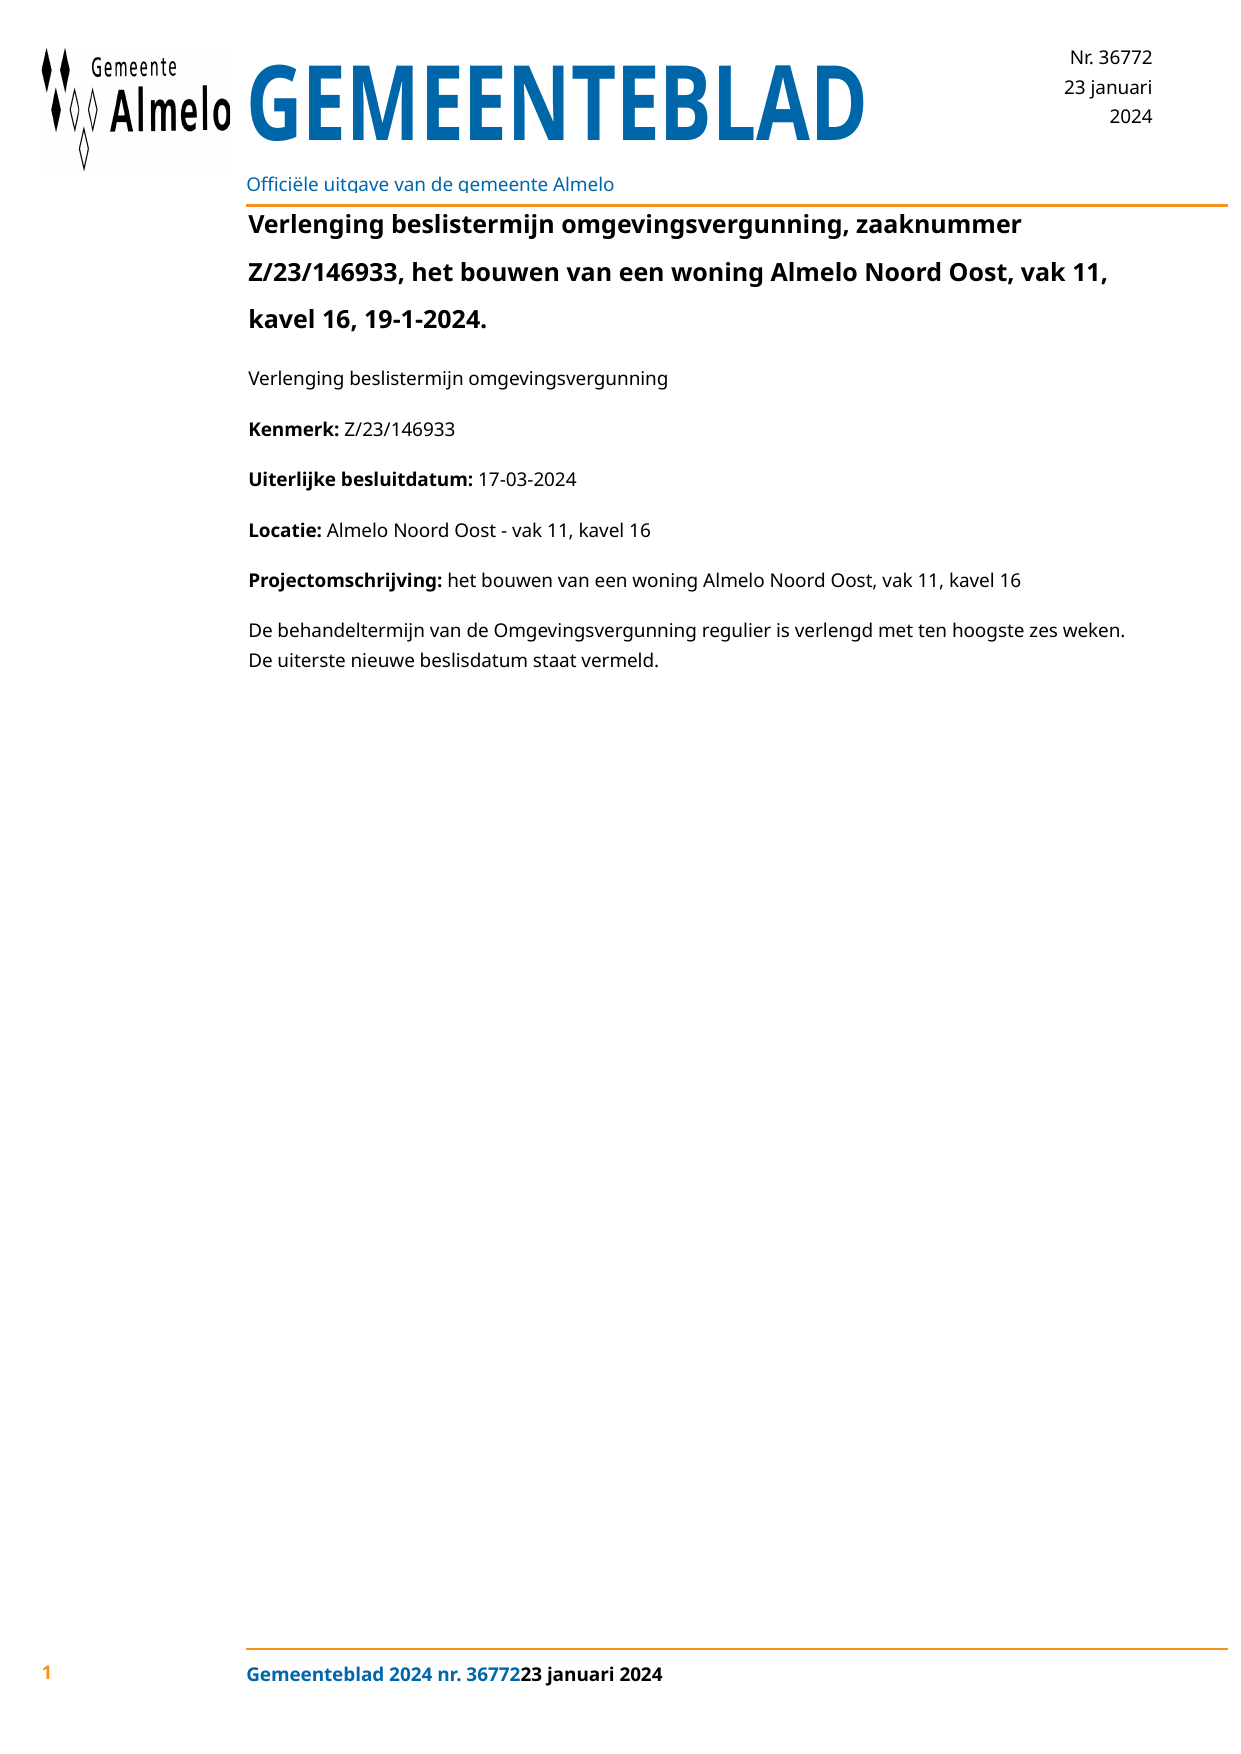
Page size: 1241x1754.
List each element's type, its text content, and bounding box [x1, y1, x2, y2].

text Kenmerk: Z/23/146933 [248, 416, 1152, 442]
text Locatie: Almelo Noord Oost - vak 11, kavel 16 [248, 517, 1152, 542]
picture [41, 47, 231, 172]
text Verlenging beslistermijn omgevingsvergunning [248, 366, 1152, 391]
text Verlenging beslistermijn omgevingsvergunning, zaaknummer Z/23/146933, het bouwen van een woning Almelo Noord Oost, vak 11, kavel 16, 19-1-2024. [248, 207, 1152, 336]
text Uiterlijke besluitdatum: 17-03-2024 [248, 466, 1152, 492]
text De behandeltermijn van de Omgevingsvergunning regulier is verlengd met ten hoogste zes weken. De uiterste nieuwe beslisdatum staat vermeld. [248, 618, 1152, 673]
text Projectomschrijving: het bouwen van een woning Almelo Noord Oost, vak 11, kavel 16 [248, 567, 1152, 593]
